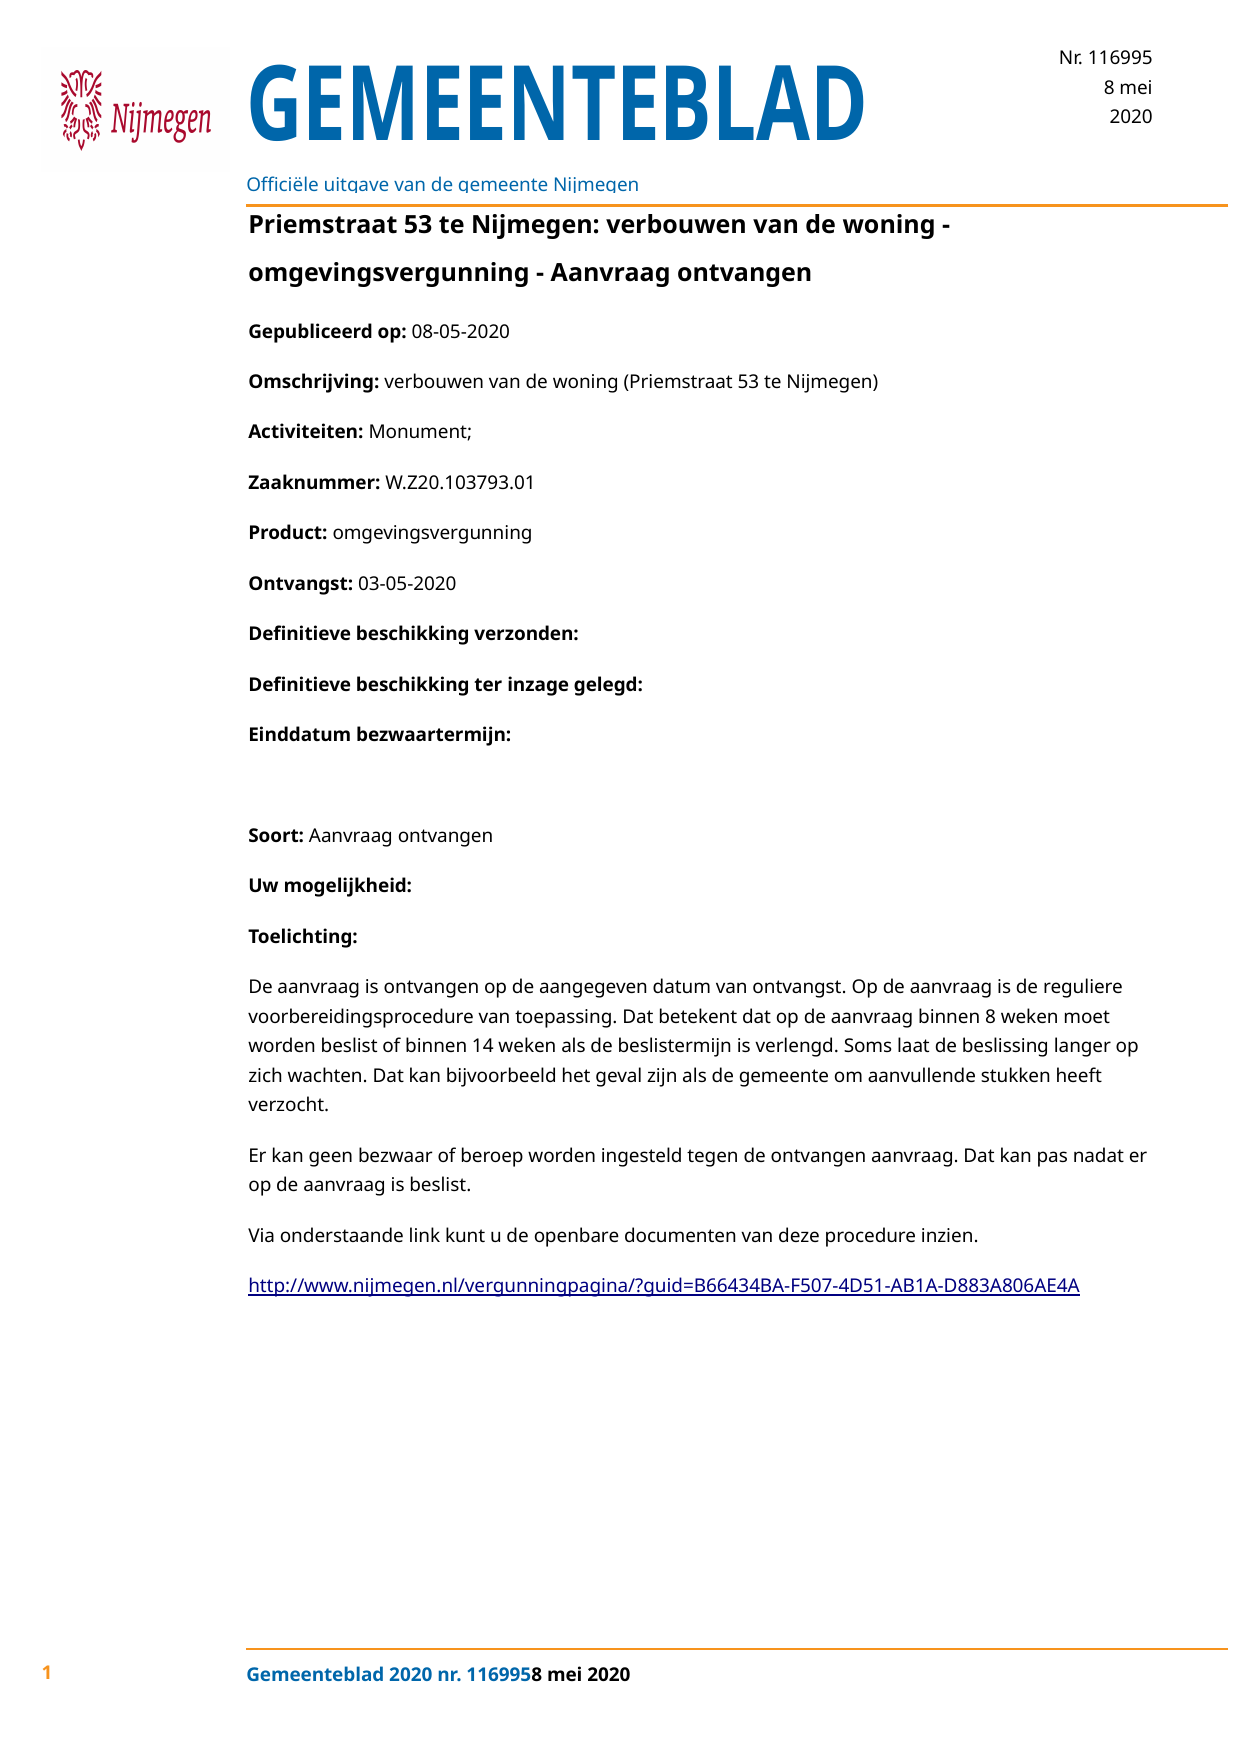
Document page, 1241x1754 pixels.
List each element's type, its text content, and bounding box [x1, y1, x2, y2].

text Priemstraat 53 te Nijmegen: verbouwen van de woning - omgevingsvergunning - Aanvraag ontvangen [248, 207, 1152, 288]
text Activiteiten: Monument; [248, 419, 1152, 444]
text Soort: Aanvraag ontvangen [248, 822, 1152, 848]
text http://www.nijmegen.nl/vergunningpagina/?guid=B66434BA-F507-4D51-AB1A-D883A806AE4A [248, 1272, 1152, 1298]
text Ontvangst: 03-05-2020 [248, 570, 1152, 596]
text Product: omgevingsvergunning [248, 519, 1152, 545]
text Omschrijving: verbouwen van de woning (Priemstraat 53 te Nijmegen) [248, 368, 1152, 394]
text Definitieve beschikking ter inzage gelegd: [248, 671, 1152, 697]
text Einddatum bezwaartermijn: [248, 721, 1152, 747]
text Definitieve beschikking verzonden: [248, 620, 1152, 646]
picture [41, 47, 231, 172]
text Gepubliceerd op: 08-05-2020 [248, 318, 1152, 344]
text De aanvraag is ontvangen op de aangegeven datum van ontvangst. Op de aanvraag is de reguliere voorbereidingsprocedure van toepassing. Dat betekent dat op de aanvraag binnen 8 weken moet worden beslist of binnen 14 weken als de beslistermijn is verlengd. Soms laat de beslissing langer op zich wachten. Dat kan bijvoorbeeld het geval zijn als de gemeente om aanvullende stukken heeft verzocht. [248, 973, 1152, 1117]
text Via onderstaande link kunt u de openbare documenten van deze procedure inzien. [248, 1222, 1152, 1248]
text Toelichting: [248, 923, 1152, 949]
text Zaaknummer: W.Z20.103793.01 [248, 469, 1152, 495]
text Er kan geen bezwaar of beroep worden ingesteld tegen de ontvangen aanvraag. Dat kan pas nadat er op de aanvraag is beslist. [248, 1142, 1152, 1197]
text Uw mogelijkheid: [248, 872, 1152, 898]
